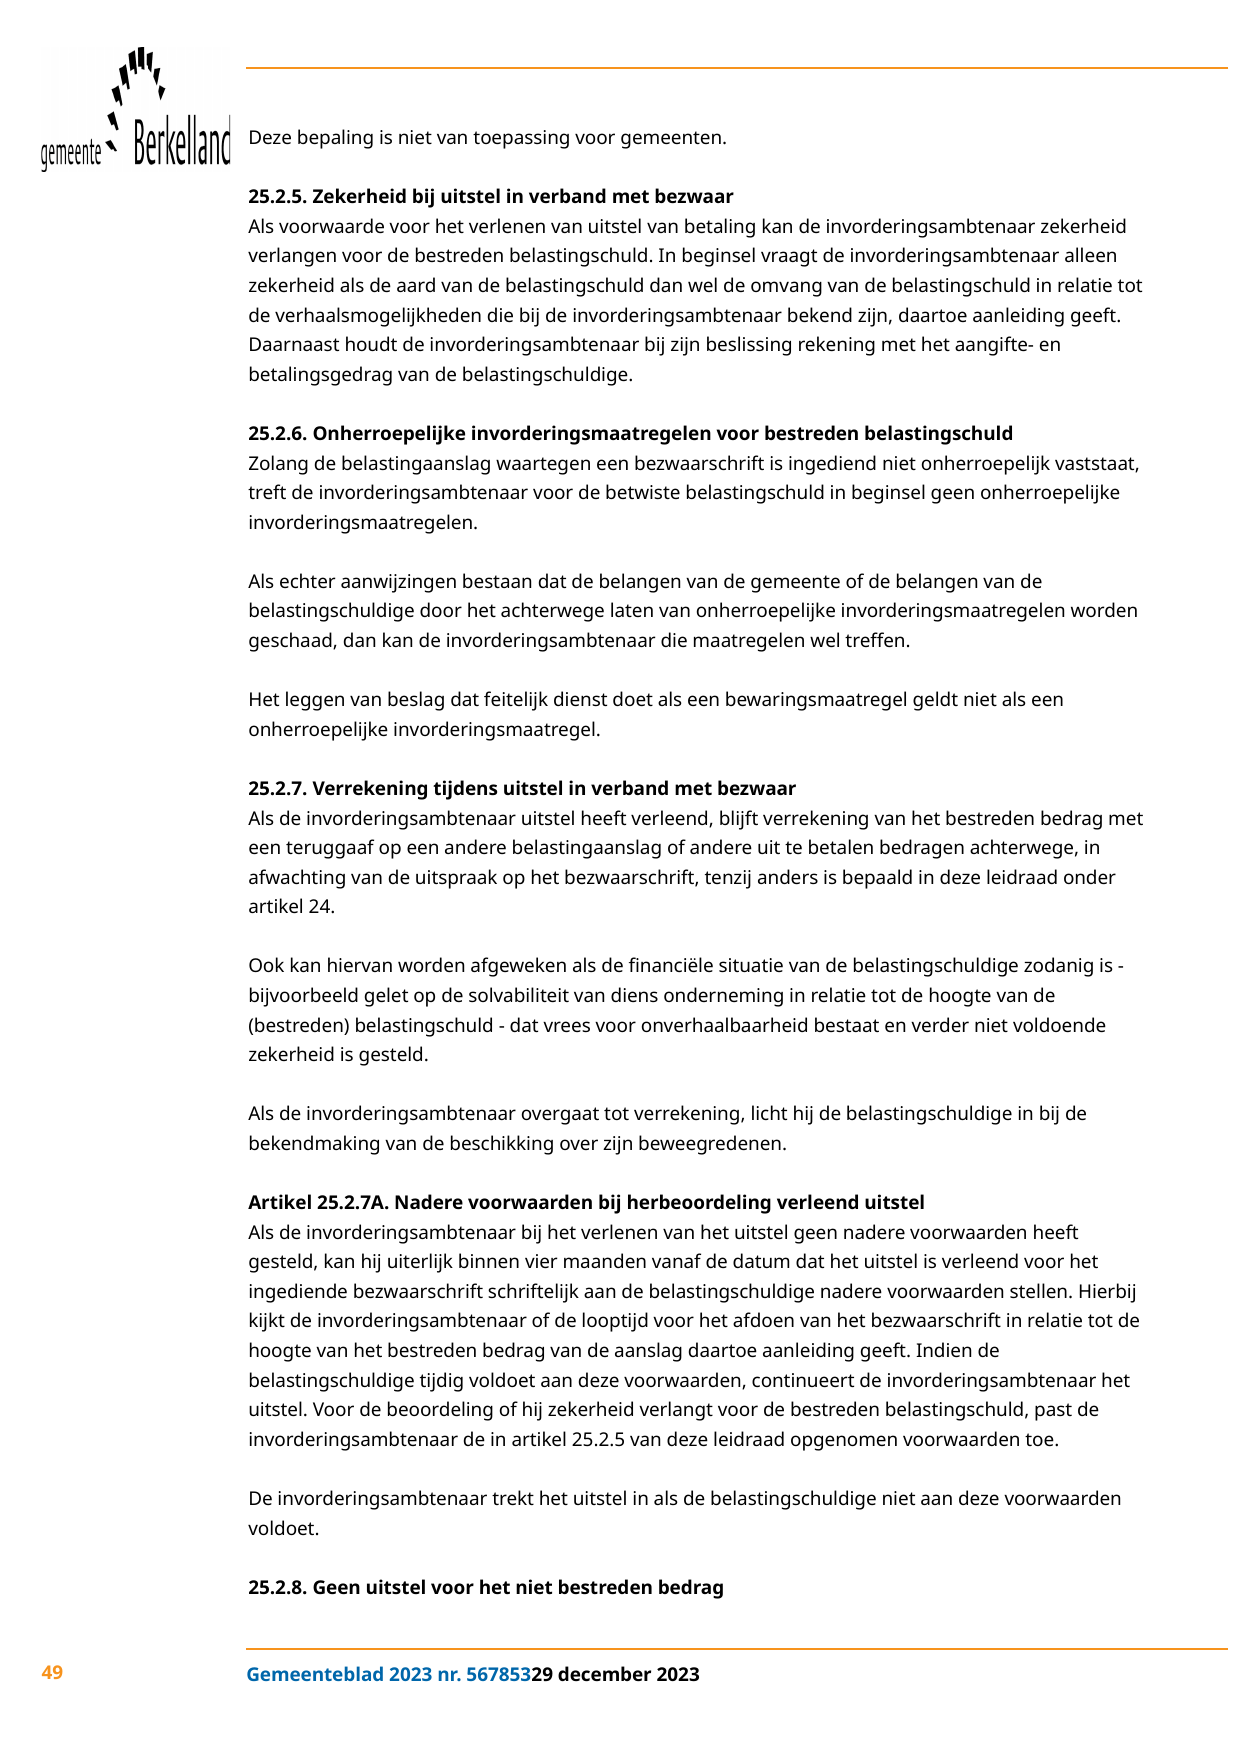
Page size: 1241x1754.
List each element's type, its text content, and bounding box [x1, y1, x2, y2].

text 25.2.8. Geen uitstel voor het niet bestreden bedrag [248, 1574, 1152, 1600]
text Het leggen van beslag dat feitelijk dienst doet als een bewaringsmaatregel geldt niet als een onherroepelijke invorderingsmaatregel. [248, 686, 1152, 742]
text Zolang de belastingaanslag waartegen een bezwaarschrift is ingediend niet onherroepelijk vaststaat, treft de invorderingsambtenaar voor de betwiste belastingschuld in beginsel geen onherroepelijke invorderingsmaatregelen. [248, 450, 1152, 535]
text Ook kan hiervan worden afgeweken als de financiële situatie van de belastingschuldige zodanig is - bijvoorbeeld gelet op de solvabiliteit van diens onderneming in relatie tot de hoogte van de (bestreden) belastingschuld - dat vrees voor onverhaalbaarheid bestaat en verder niet voldoende zekerheid is gesteld. [248, 953, 1152, 1067]
text Als de invorderingsambtenaar uitstel heeft verleend, blijft verrekening van het bestreden bedrag met een teruggaaf op een andere belastingaanslag of andere uit te betalen bedragen achterwege, in afwachting van de uitspraak op het bezwaarschrift, tenzij anders is bepaald in deze leidraad onder artikel 24. [248, 805, 1152, 919]
text Deze bepaling is niet van toepassing voor gemeenten. [248, 124, 1152, 150]
text 25.2.7. Verrekening tijdens uitstel in verband met bezwaar [248, 775, 1152, 801]
text Artikel 25.2.7A. Nadere voorwaarden bij herbeoordeling verleend uitstel [248, 1189, 1152, 1215]
text Als de invorderingsambtenaar overgaat tot verrekening, licht hij de belastingschuldige in bij de bekendmaking van de beschikking over zijn beweegredenen. [248, 1101, 1152, 1156]
text Als de invorderingsambtenaar bij het verlenen van het uitstel geen nadere voorwaarden heeft gesteld, kan hij uiterlijk binnen vier maanden vanaf de datum dat het uitstel is verleend voor het ingediende bezwaarschrift schriftelijk aan de belastingschuldige nadere voorwaarden stellen. Hierbij kijkt de invorderingsambtenaar of de looptijd voor het afdoen van het bezwaarschrift in relatie tot de hoogte van het bestreden bedrag van de aanslag daartoe aanleiding geeft. Indien de belastingschuldige tijdig voldoet aan deze voorwaarden, continueert de invorderingsambtenaar het uitstel. Voor de beoordeling of hij zekerheid verlangt voor de bestreden belastingschuld, past de invorderingsambtenaar de in artikel 25.2.5 van deze leidraad opgenomen voorwaarden toe. [248, 1219, 1152, 1452]
text Als voorwaarde voor het verlenen van uitstel van betaling kan de invorderingsambtenaar zekerheid verlangen voor de bestreden belastingschuld. In beginsel vraagt de invorderingsambtenaar alleen zekerheid als de aard van de belastingschuld dan wel de omvang van de belastingschuld in relatie tot de verhaalsmogelijkheden die bij de invorderingsambtenaar bekend zijn, daartoe aanleiding geeft. Daarnaast houdt de invorderingsambtenaar bij zijn beslissing rekening met het aangifte- en betalingsgedrag van de belastingschuldige. [248, 213, 1152, 387]
text Als echter aanwijzingen bestaan dat de belangen van de gemeente of de belangen van de belastingschuldige door het achterwege laten van onherroepelijke invorderingsmaatregelen worden geschaad, dan kan de invorderingsambtenaar die maatregelen wel treffen. [248, 568, 1152, 653]
text 25.2.6. Onherroepelijke invorderingsmaatregelen voor bestreden belastingschuld [248, 420, 1152, 446]
text 25.2.5. Zekerheid bij uitstel in verband met bezwaar [248, 183, 1152, 209]
text De invorderingsambtenaar trekt het uitstel in als de belastingschuldige niet aan deze voorwaarden voldoet. [248, 1485, 1152, 1541]
picture [41, 47, 231, 172]
